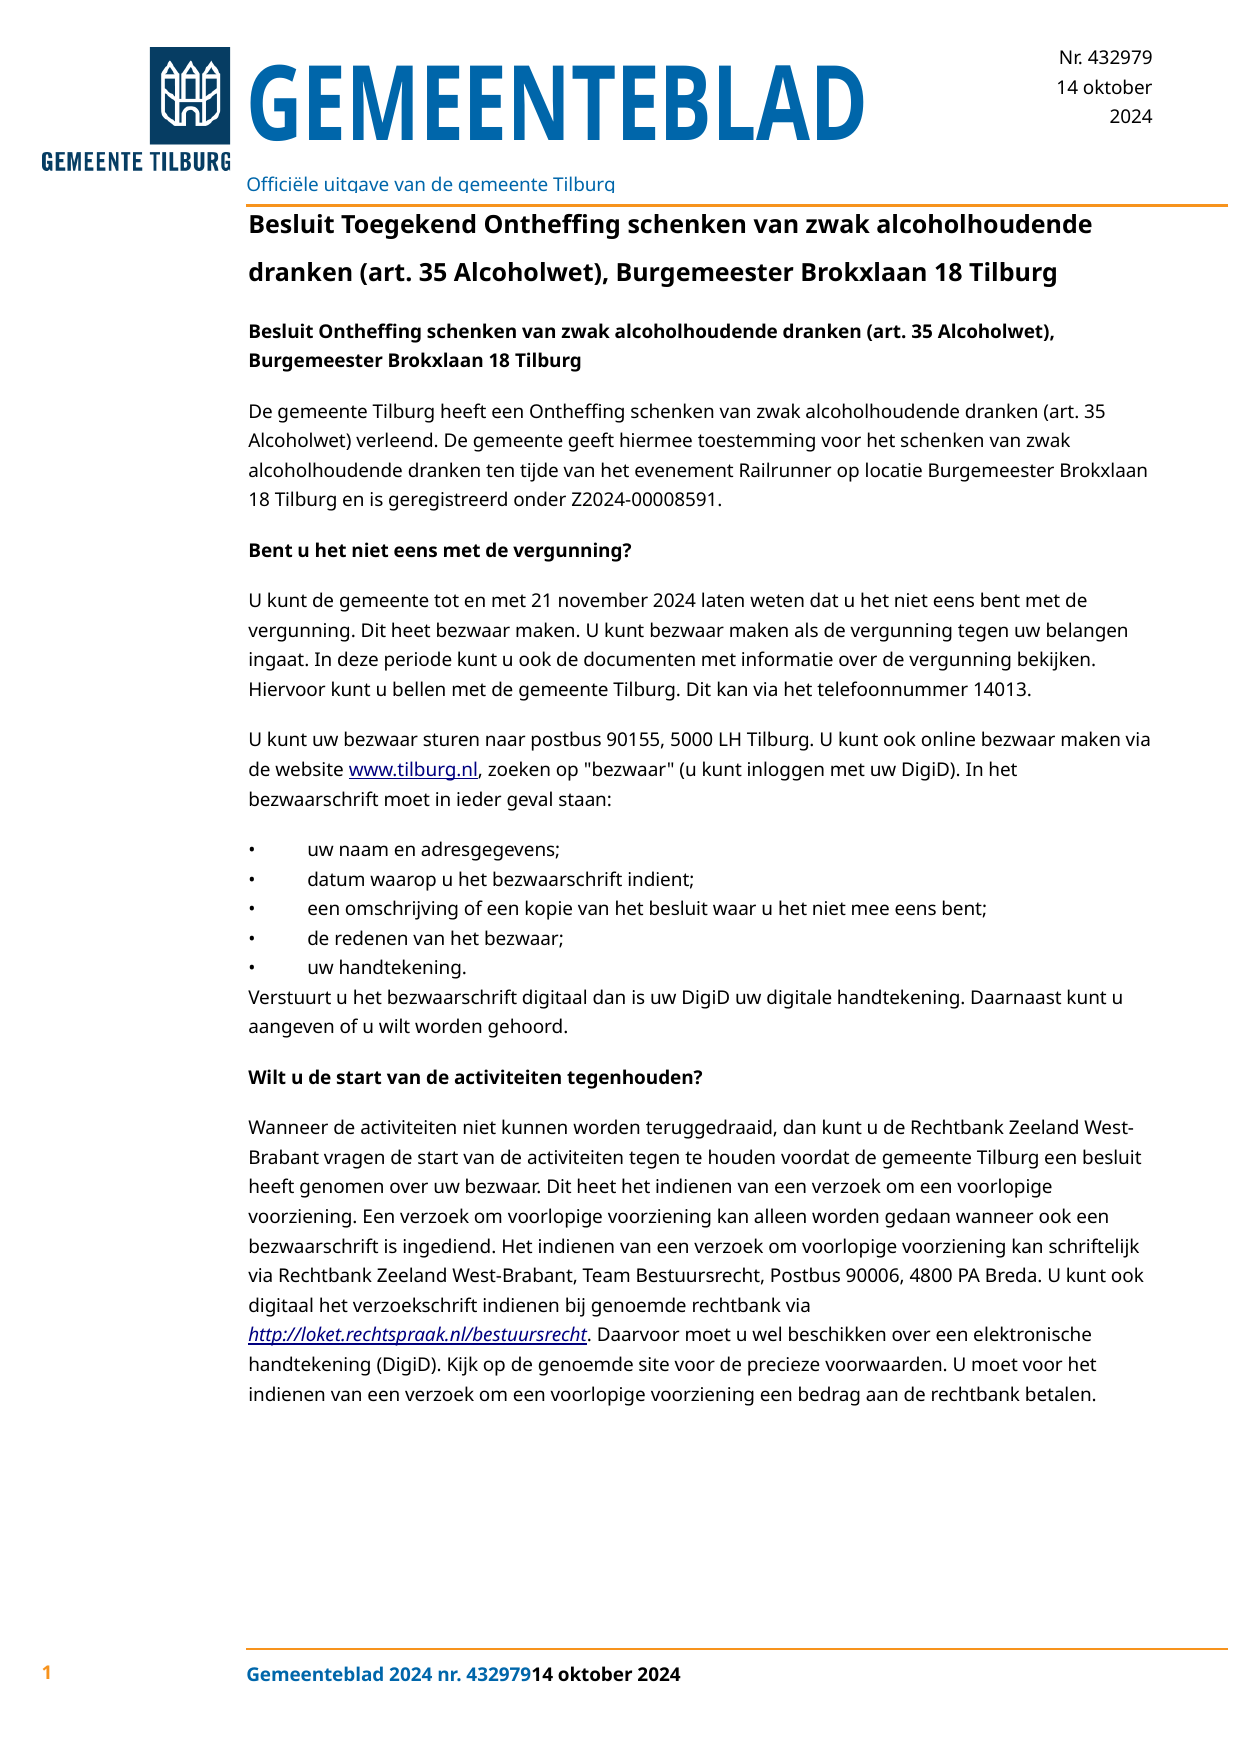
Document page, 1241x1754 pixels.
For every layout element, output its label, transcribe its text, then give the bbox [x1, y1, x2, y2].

text Besluit Toegekend Ontheffing schenken van zwak alcoholhoudende dranken (art. 35 Alcoholwet), Burgemeester Brokxlaan 18 Tilburg [248, 207, 1152, 288]
text Wilt u de start van de activiteiten tegenhouden? [248, 1064, 1152, 1090]
picture [41, 47, 231, 172]
text Bent u het niet eens met de vergunning? [248, 537, 1152, 563]
text U kunt de gemeente tot en met 21 november 2024 laten weten dat u het niet eens bent met de vergunning. Dit heet bezwaar maken. U kunt bezwaar maken als de vergunning tegen uw belangen ingaat. In deze periode kunt u ook de documenten met informatie over de vergunning bekijken. Hiervoor kunt u bellen met de gemeente Tilburg. Dit kan via het telefoonnummer 14013. [248, 587, 1152, 702]
text Wanneer de activiteiten niet kunnen worden teruggedraaid, dan kunt u de Rechtbank Zeeland West-Brabant vragen de start van de activiteiten tegen te houden voordat de gemeente Tilburg een besluit heeft genomen over uw bezwaar. Dit heet het indienen van een verzoek om een voorlopige voorziening. Een verzoek om voorlopige voorziening kan alleen worden gedaan wanneer ook een bezwaarschrift is ingediend. Het indienen van een verzoek om voorlopige voorziening kan schriftelijk via Rechtbank Zeeland West-Brabant, Team Bestuursrecht, Postbus 90006, 4800 PA Breda. U kunt ook digitaal het verzoekschrift indienen bij genoemde rechtbank via http://loket.rechtspraak.nl/bestuursrecht. Daarvoor moet u wel beschikken over een elektronische handtekening (DigiD). Kijk op de genoemde site voor de precieze voorwaarden. U moet voor het indienen van een verzoek om een voorlopige voorziening een bedrag aan de rechtbank betalen. [248, 1114, 1152, 1407]
list datum waarop u het bezwaarschrift indient; [248, 866, 1152, 892]
text U kunt uw bezwaar sturen naar postbus 90155, 5000 LH Tilburg. U kunt ook online bezwaar maken via de website www.tilburg.nl, zoeken op "bezwaar" (u kunt inloggen met uw DigiD). In het bezwaarschrift moet in ieder geval staan: [248, 727, 1152, 812]
list uw handtekening. [248, 954, 1152, 980]
text Besluit Ontheffing schenken van zwak alcoholhoudende dranken (art. 35 Alcoholwet), Burgemeester Brokxlaan 18 Tilburg [248, 318, 1152, 373]
text De gemeente Tilburg heeft een Ontheffing schenken van zwak alcoholhoudende dranken (art. 35 Alcoholwet) verleend. De gemeente geeft hiermee toestemming voor het schenken van zwak alcoholhoudende dranken ten tijde van het evenement Railrunner op locatie Burgemeester Brokxlaan 18 Tilburg en is geregistreerd onder Z2024-00008591. [248, 398, 1152, 512]
list uw naam en adresgegevens; [248, 836, 1152, 862]
list een omschrijving of een kopie van het besluit waar u het niet mee eens bent; [248, 895, 1152, 921]
list de redenen van het bezwaar; [248, 925, 1152, 951]
text Verstuurt u het bezwaarschrift digitaal dan is uw DigiD uw digitale handtekening. Daarnaast kunt u aangeven of u wilt worden gehoord. [248, 984, 1152, 1039]
